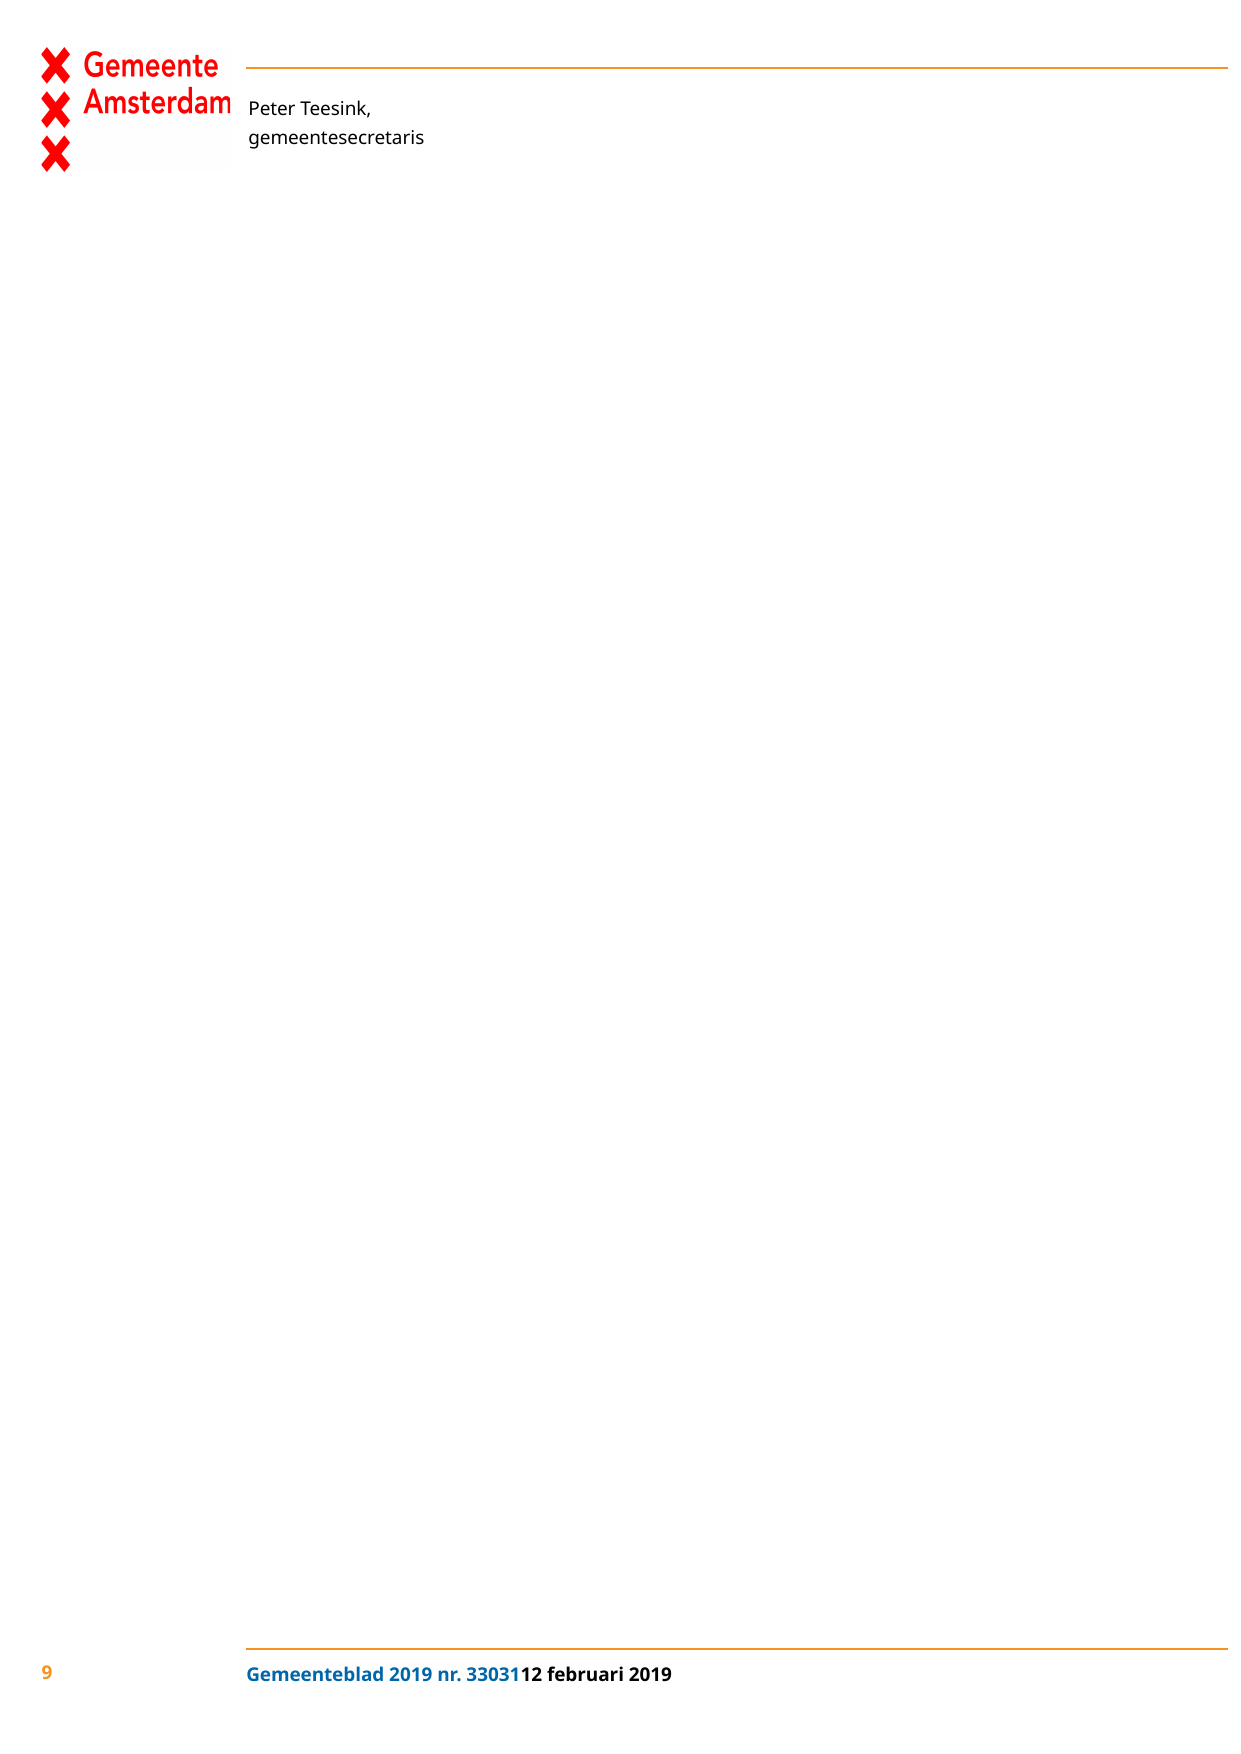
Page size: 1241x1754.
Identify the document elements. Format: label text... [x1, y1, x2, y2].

text gemeentesecretaris [248, 124, 1152, 150]
text Peter Teesink, [248, 95, 1152, 121]
picture [41, 47, 231, 172]
